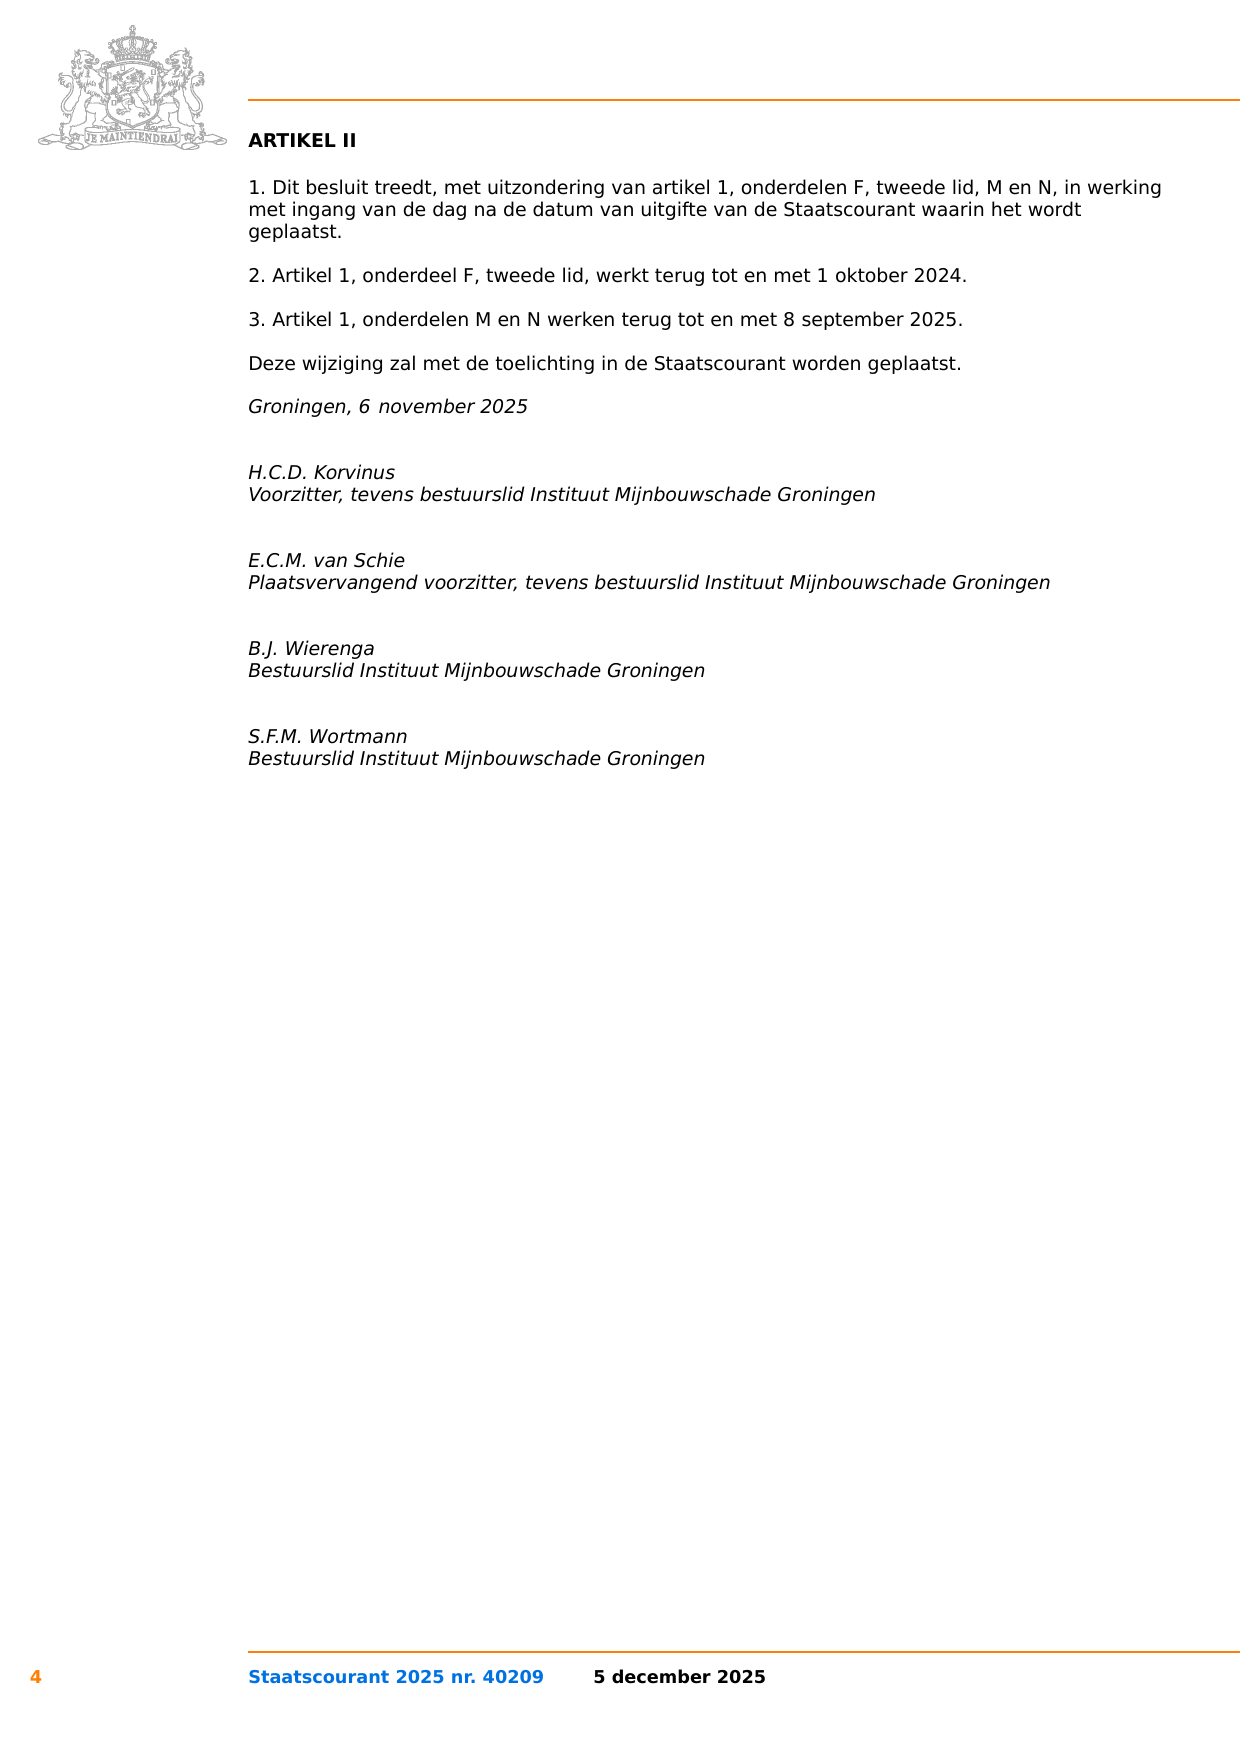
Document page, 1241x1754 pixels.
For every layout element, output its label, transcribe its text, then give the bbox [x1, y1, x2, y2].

text H.C.D. Korvinus Voorzitter, tevens bestuurslid Instituut Mijnbouwschade Groningen [248, 440, 1163, 506]
subtitle ARTIKEL II [248, 130, 1163, 152]
text Deze wijziging zal met de toelichting in de Staatscourant worden geplaatst. [248, 352, 1163, 374]
text 3. Artikel 1, onderdelen M en N werken terug tot en met 8 september 2025. [248, 308, 1163, 331]
text 2. Artikel 1, onderdeel F, tweede lid, werkt terug tot en met 1 oktober 2024. [248, 265, 1163, 287]
picture [38, 25, 227, 150]
text B.J. Wierenga Bestuurslid Instituut Mijnbouwschade Groningen [248, 616, 1163, 682]
text S.F.M. Wortmann Bestuurslid Instituut Mijnbouwschade Groningen [248, 703, 1163, 769]
text E.C.M. van Schie Plaatsvervangend voorzitter, tevens bestuurslid Instituut Mijnbouwschade Groningen [248, 528, 1163, 594]
text Groningen, 6 november 2025 [248, 396, 1163, 418]
text 1. Dit besluit treedt, met uitzondering van artikel 1, onderdelen F, tweede lid, M en N, in werking met ingang van de dag na de datum van uitgifte van de Staatscourant waarin het wordt geplaatst. [248, 177, 1163, 243]
